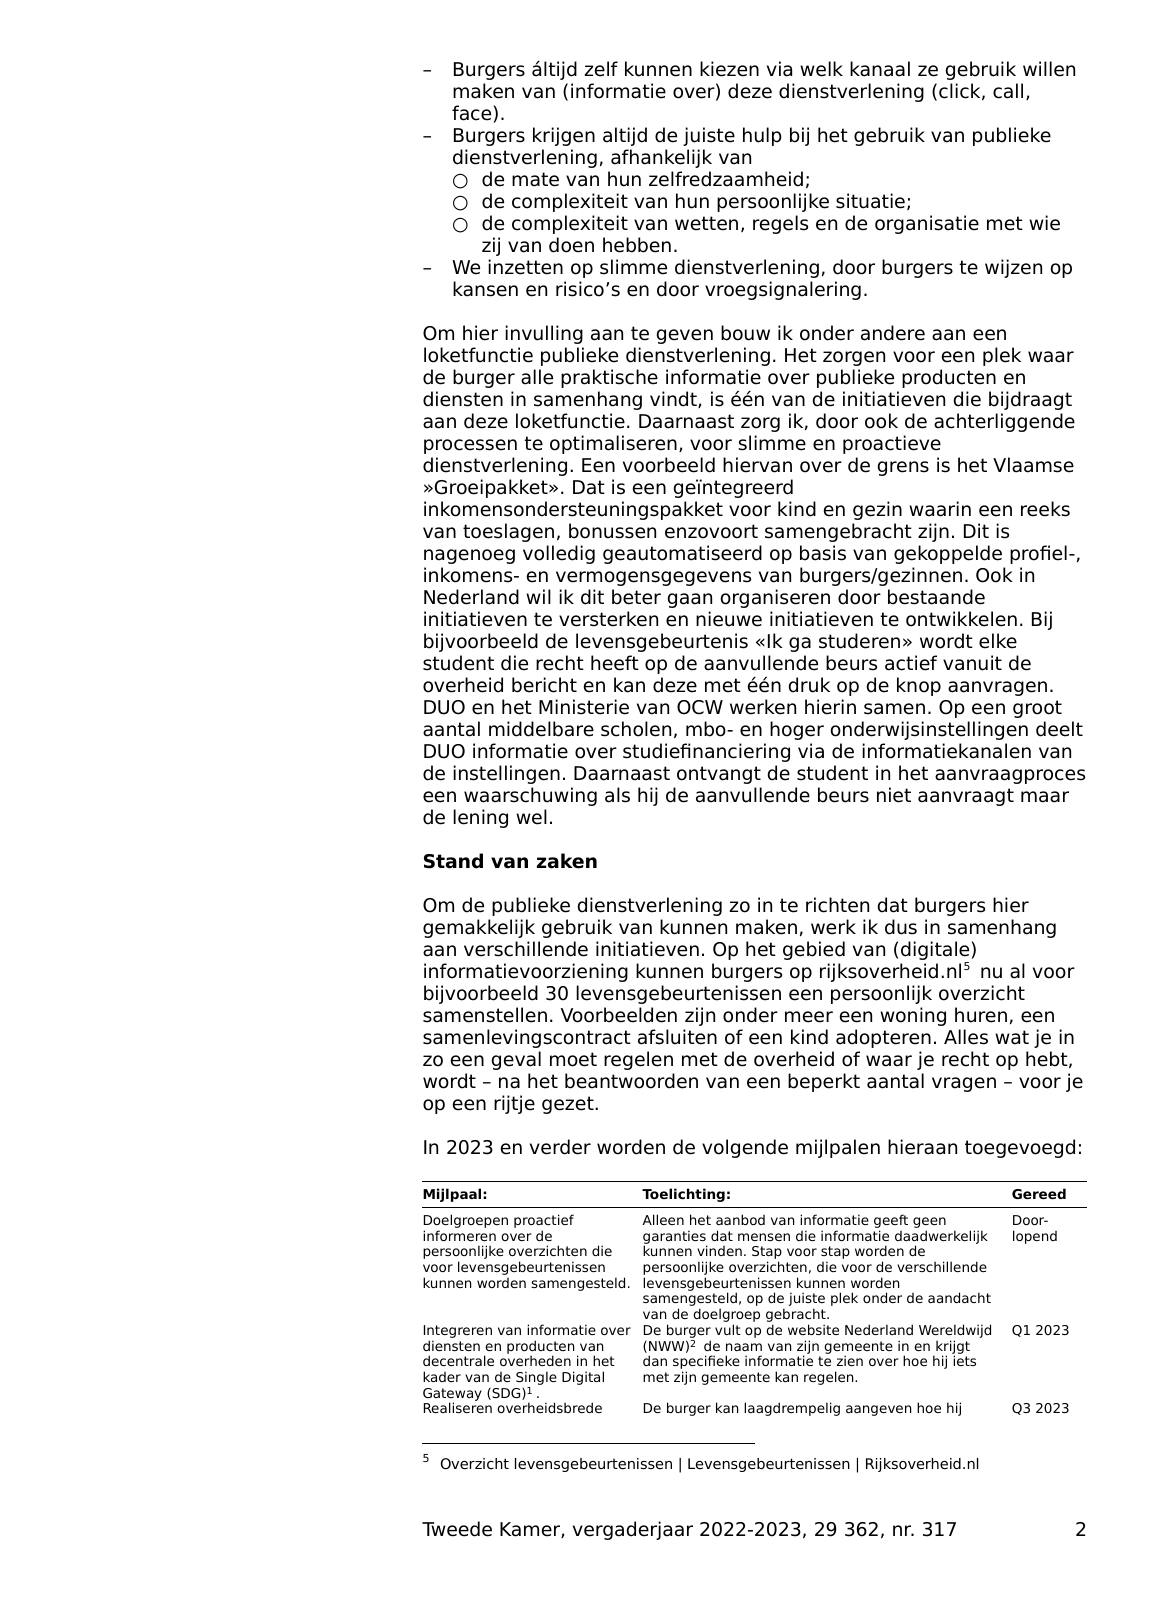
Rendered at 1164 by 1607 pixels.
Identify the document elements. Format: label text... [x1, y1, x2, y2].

table_cell Q1 2023 [1006, 1323, 1087, 1401]
table_header Toelichting: [637, 1182, 1006, 1207]
table_cell Door-lopend [1006, 1208, 1087, 1323]
text Overzicht levensgebeurtenissen | Levensgebeurtenissen | Rijksoverheid.nl [422, 1452, 1087, 1474]
text Om hier invulling aan te geven bouw ik onder andere aan een loketfunctie publieke dienstverlening. Het zorgen voor een plek waar de burger alle praktische informatie over publieke producten en diensten in samenhang vindt, is één van de initiatieven die bijdraagt aan deze loketfunctie. Daarnaast zorg ik, door ook de achterliggende processen te optimaliseren, voor slimme en proactieve dienstverlening. Een voorbeeld hiervan over de grens is het Vlaamse »Groeipakket». Dat is een geïntegreerd inkomensondersteuningspakket voor kind en gezin waarin een reeks van toeslagen, bonussen enzovoort samengebracht zijn. Dit is nagenoeg volledig geautomatiseerd op basis van gekoppelde profiel-, inkomens- en vermogensgegevens van burgers/gezinnen. Ook in Nederland wil ik dit beter gaan organiseren door bestaande initiatieven te versterken en nieuwe initiatieven te ontwikkelen. Bij bijvoorbeeld de levensgebeurtenis «Ik ga studeren» wordt elke student die recht heeft op de aanvullende beurs actief vanuit de overheid bericht en kan deze met één druk op de knop aanvragen. DUO en het Ministerie van OCW werken hierin samen. Op een groot aantal middelbare scholen, mbo- en hoger onderwijsinstellingen deelt DUO informatie over studiefinanciering via de informatiekanalen van de instellingen. Daarnaast ontvangt de student in het aanvraagproces een waarschuwing als hij de aanvullende beurs niet aanvraagt maar de lening wel. [422, 323, 1087, 828]
text – Burgers krijgen altijd de juiste hulp bij het gebruik van publieke dienstverlening, afhankelijk van [422, 125, 1087, 169]
table_cell De burger vult op de website Nederland Wereldwijd (NWW)2 de naam van zijn gemeente in en krijgt dan specifieke informatie te zien over hoe hij iets met zijn gemeente kan regelen. [637, 1323, 1006, 1401]
text Om de publieke dienstverlening zo in te richten dat burgers hier gemakkelijk gebruik van kunnen maken, werk ik dus in samenhang aan verschillende initiatieven. Op het gebied van (digitale) informatievoorziening kunnen burgers op rijksoverheid.nl nu al voor bijvoorbeeld 30 levensgebeurtenissen een persoonlijk overzicht samenstellen. Voorbeelden zijn onder meer een woning huren, een samenlevingscontract afsluiten of een kind adopteren. Alles wat je in zo een geval moet regelen met de overheid of waar je recht op hebt, wordt – na het beantwoorden van een beperkt aantal vragen – voor je op een rijtje gezet. [422, 895, 1087, 1115]
text In 2023 en verder worden de volgende mijlpalen hieraan toegevoegd: [422, 1137, 1087, 1159]
subtitle Stand van zaken [422, 851, 1087, 873]
table_cell Integreren van informatie over diensten en producten van decentrale overheden in het kader van de Single Digital Gateway (SDG)1. [422, 1323, 637, 1401]
table_cell Alleen het aanbod van informatie geeft geen garanties dat mensen die informatie daadwerkelijk kunnen vinden. Stap voor stap worden de persoonlijke overzichten, die voor de verschillende levensgebeurtenissen kunnen worden samengesteld, op de juiste plek onder de aandacht van de doelgroep gebracht. [637, 1208, 1006, 1323]
table_cell Realiseren overheidsbrede [422, 1401, 637, 1417]
table_header Mijlpaal: [422, 1182, 637, 1207]
table_cell De burger kan laagdrempelig aangeven hoe hij [637, 1401, 1006, 1417]
table_cell Q3 2023 [1006, 1401, 1087, 1417]
table_header Gereed [1006, 1182, 1087, 1207]
text ○ de mate van hun zelfredzaamheid; [452, 169, 1087, 191]
text ○ de complexiteit van wetten, regels en de organisatie met wie zij van doen hebben. [452, 213, 1087, 257]
table_cell Doelgroepen proactief informeren over de persoonlijke overzichten die voor levensgebeurtenissen kunnen worden samengesteld. [422, 1208, 637, 1323]
text ○ de complexiteit van hun persoonlijke situatie; [452, 191, 1087, 213]
text – Burgers áltijd zelf kunnen kiezen via welk kanaal ze gebruik willen maken van (informatie over) deze dienstverlening (click, call, face). [422, 59, 1087, 125]
text – We inzetten op slimme dienstverlening, door burgers te wijzen op kansen en risico’s en door vroegsignalering. [422, 257, 1087, 301]
